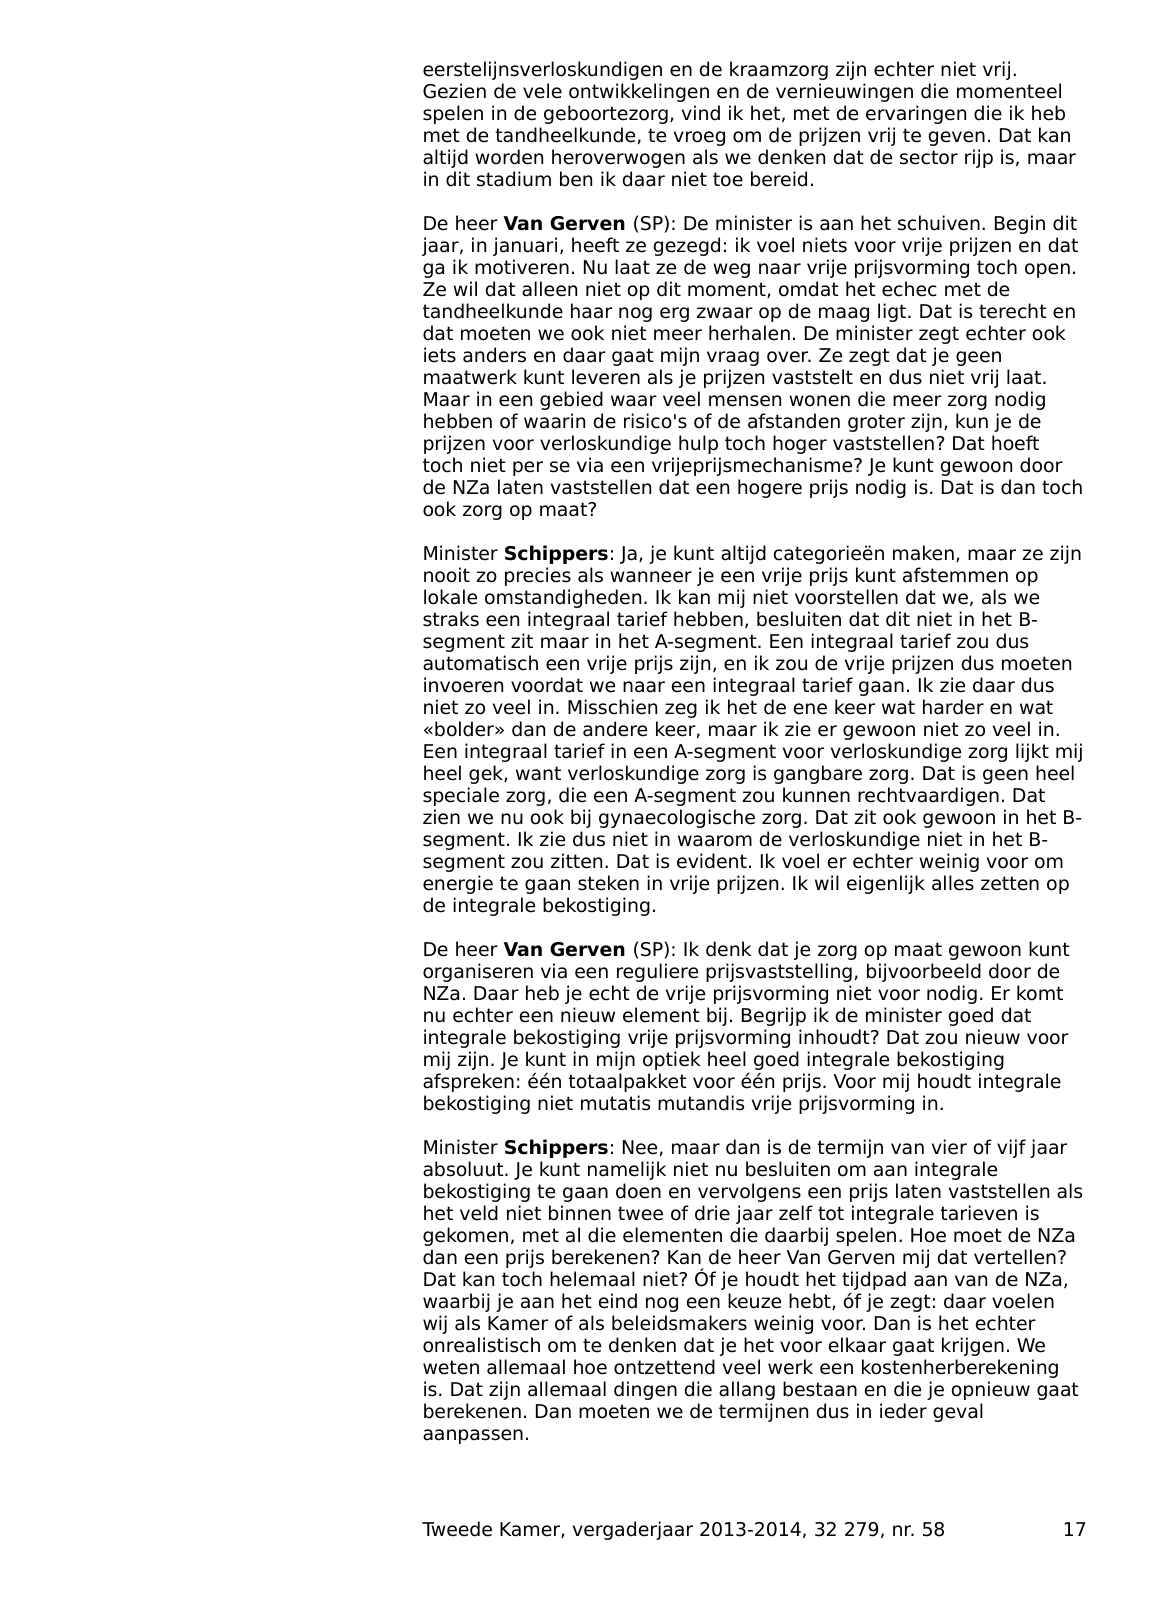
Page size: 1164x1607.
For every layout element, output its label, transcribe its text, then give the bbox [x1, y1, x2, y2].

text eerstelijnsverloskundigen en de kraamzorg zijn echter niet vrij. Gezien de vele ontwikkelingen en de vernieuwingen die momenteel spelen in de geboortezorg, vind ik het, met de ervaringen die ik heb met de tandheelkunde, te vroeg om de prijzen vrij te geven. Dat kan altijd worden heroverwogen als we denken dat de sector rijp is, maar in dit stadium ben ik daar niet toe bereid. [422, 59, 1087, 191]
text De heer Van Gerven (SP): De minister is aan het schuiven. Begin dit jaar, in januari, heeft ze gezegd: ik voel niets voor vrije prijzen en dat ga ik motiveren. Nu laat ze de weg naar vrije prijsvorming toch open. Ze wil dat alleen niet op dit moment, omdat het echec met de tandheelkunde haar nog erg zwaar op de maag ligt. Dat is terecht en dat moeten we ook niet meer herhalen. De minister zegt echter ook iets anders en daar gaat mijn vraag over. Ze zegt dat je geen maatwerk kunt leveren als je prijzen vaststelt en dus niet vrij laat. Maar in een gebied waar veel mensen wonen die meer zorg nodig hebben of waarin de risico's of de afstanden groter zijn, kun je de prijzen voor verloskundige hulp toch hoger vaststellen? Dat hoeft toch niet per se via een vrijeprijsmechanisme? Je kunt gewoon door de NZa laten vaststellen dat een hogere prijs nodig is. Dat is dan toch ook zorg op maat? [422, 213, 1087, 521]
text Minister Schippers: Ja, je kunt altijd categorieën maken, maar ze zijn nooit zo precies als wanneer je een vrije prijs kunt afstemmen op lokale omstandigheden. Ik kan mij niet voorstellen dat we, als we straks een integraal tarief hebben, besluiten dat dit niet in het B-segment zit maar in het A-segment. Een integraal tarief zou dus automatisch een vrije prijs zijn, en ik zou de vrije prijzen dus moeten invoeren voordat we naar een integraal tarief gaan. Ik zie daar dus niet zo veel in. Misschien zeg ik het de ene keer wat harder en wat «bolder» dan de andere keer, maar ik zie er gewoon niet zo veel in. Een integraal tarief in een A-segment voor verloskundige zorg lijkt mij heel gek, want verloskundige zorg is gangbare zorg. Dat is geen heel speciale zorg, die een A-segment zou kunnen rechtvaardigen. Dat zien we nu ook bij gynaecologische zorg. Dat zit ook gewoon in het B-segment. Ik zie dus niet in waarom de verloskundige niet in het B-segment zou zitten. Dat is evident. Ik voel er echter weinig voor om energie te gaan steken in vrije prijzen. Ik wil eigenlijk alles zetten op de integrale bekostiging. [422, 543, 1087, 917]
text De heer Van Gerven (SP): Ik denk dat je zorg op maat gewoon kunt organiseren via een reguliere prijsvaststelling, bijvoorbeeld door de NZa. Daar heb je echt de vrije prijsvorming niet voor nodig. Er komt nu echter een nieuw element bij. Begrijp ik de minister goed dat integrale bekostiging vrije prijsvorming inhoudt? Dat zou nieuw voor mij zijn. Je kunt in mijn optiek heel goed integrale bekostiging afspreken: één totaalpakket voor één prijs. Voor mij houdt integrale bekostiging niet mutatis mutandis vrije prijsvorming in. [422, 939, 1087, 1115]
text Minister Schippers: Nee, maar dan is de termijn van vier of vijf jaar absoluut. Je kunt namelijk niet nu besluiten om aan integrale bekostiging te gaan doen en vervolgens een prijs laten vaststellen als het veld niet binnen twee of drie jaar zelf tot integrale tarieven is gekomen, met al die elementen die daarbij spelen. Hoe moet de NZa dan een prijs berekenen? Kan de heer Van Gerven mij dat vertellen? Dat kan toch helemaal niet? Óf je houdt het tijdpad aan van de NZa, waarbij je aan het eind nog een keuze hebt, óf je zegt: daar voelen wij als Kamer of als beleidsmakers weinig voor. Dan is het echter onrealistisch om te denken dat je het voor elkaar gaat krijgen. We weten allemaal hoe ontzettend veel werk een kostenherberekening is. Dat zijn allemaal dingen die allang bestaan en die je opnieuw gaat berekenen. Dan moeten we de termijnen dus in ieder geval aanpassen. [422, 1137, 1087, 1444]
